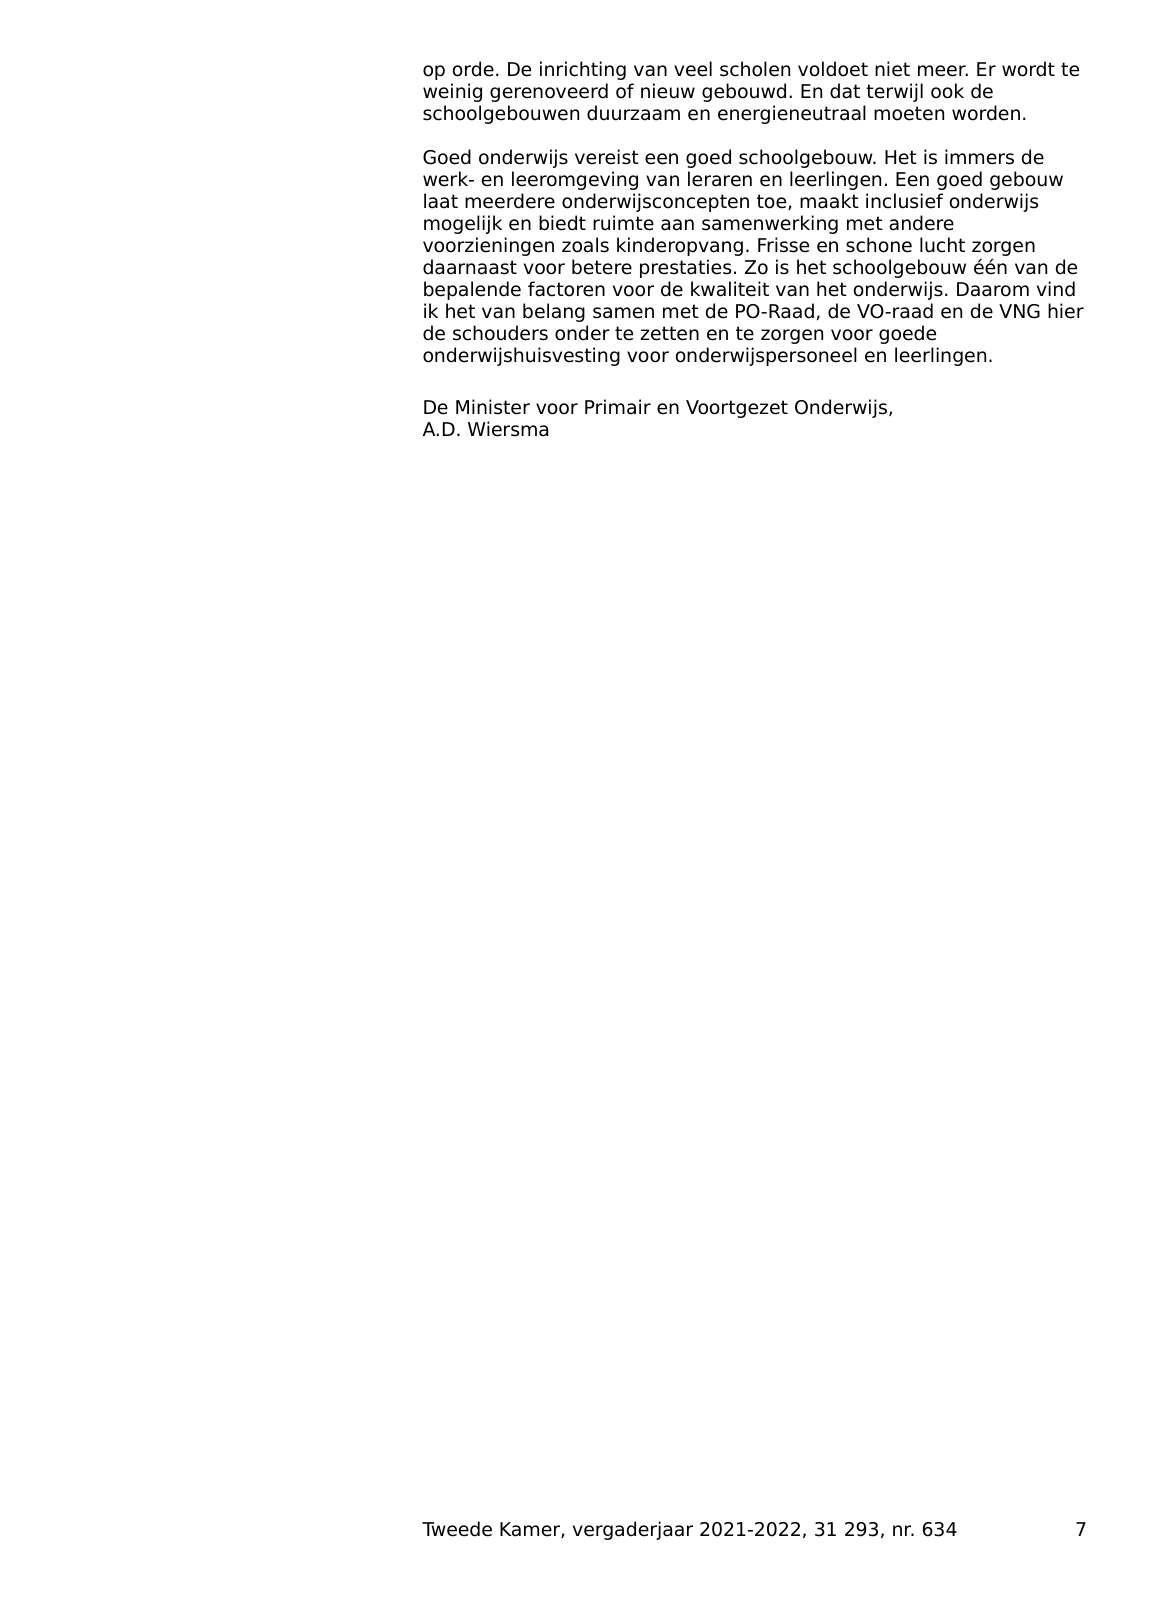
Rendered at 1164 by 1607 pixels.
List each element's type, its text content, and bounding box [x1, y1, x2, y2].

text De Minister voor Primair en Voortgezet Onderwijs, A.D. Wiersma [422, 397, 1087, 441]
text Goed onderwijs vereist een goed schoolgebouw. Het is immers de werk- en leeromgeving van leraren en leerlingen. Een goed gebouw laat meerdere onderwijsconcepten toe, maakt inclusief onderwijs mogelijk en biedt ruimte aan samenwerking met andere voorzieningen zoals kinderopvang. Frisse en schone lucht zorgen daarnaast voor betere prestaties. Zo is het schoolgebouw één van de bepalende factoren voor de kwaliteit van het onderwijs. Daarom vind ik het van belang samen met de PO-Raad, de VO-raad en de VNG hier de schouders onder te zetten en te zorgen voor goede onderwijshuisvesting voor onderwijspersoneel en leerlingen. [422, 147, 1087, 367]
text op orde. De inrichting van veel scholen voldoet niet meer. Er wordt te weinig gerenoveerd of nieuw gebouwd. En dat terwijl ook de schoolgebouwen duurzaam en energieneutraal moeten worden. [422, 59, 1087, 125]
